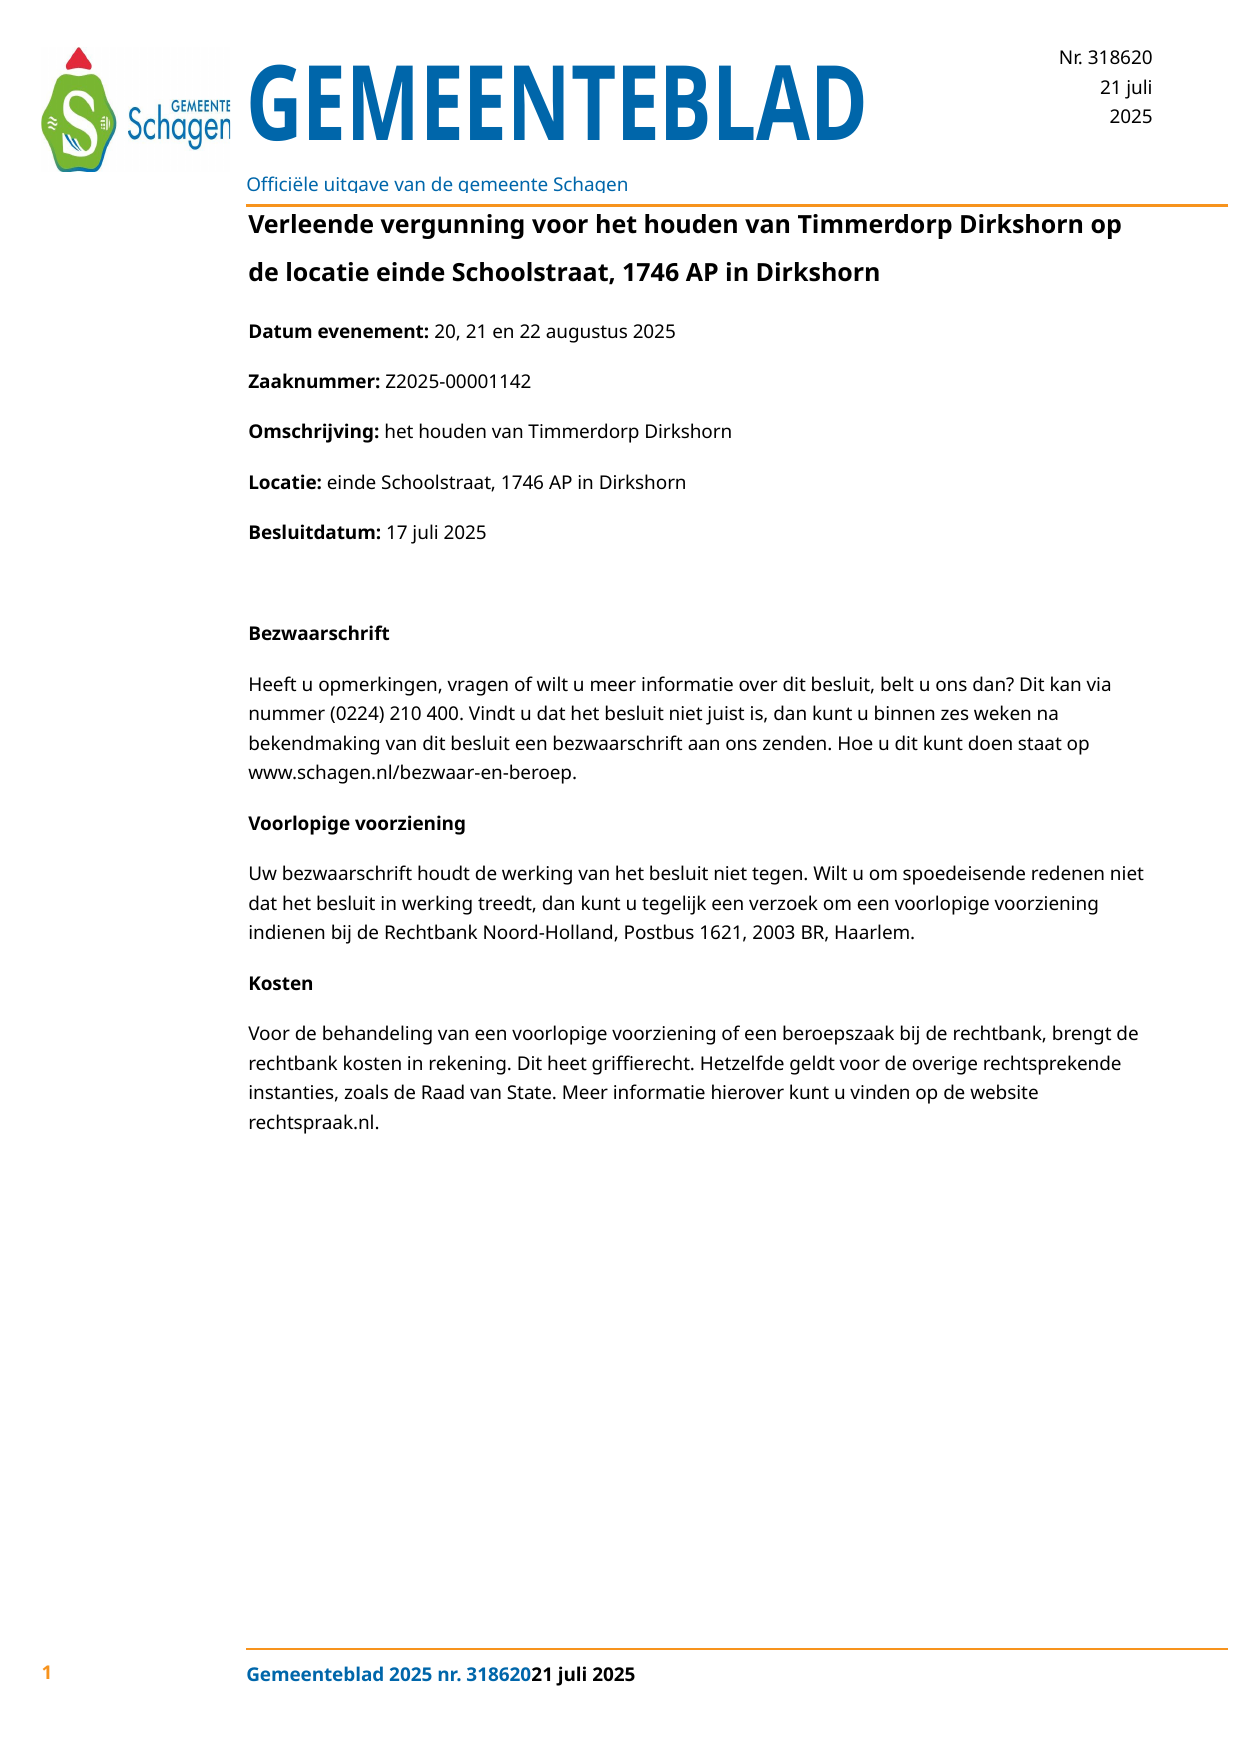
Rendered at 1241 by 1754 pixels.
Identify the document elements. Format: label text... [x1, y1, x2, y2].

text Voorlopige voorziening [248, 810, 1152, 836]
text Datum evenement: 20, 21 en 22 augustus 2025 [248, 318, 1152, 344]
text Bezwaarschrift [248, 620, 1152, 646]
text Kosten [248, 970, 1152, 996]
picture [41, 47, 231, 172]
text Verleende vergunning voor het houden van Timmerdorp Dirkshorn op de locatie einde Schoolstraat, 1746 AP in Dirkshorn [248, 207, 1152, 288]
text Omschrijving: het houden van Timmerdorp Dirkshorn [248, 419, 1152, 444]
text Voor de behandeling van een voorlopige voorziening of een beroepszaak bij de rechtbank, brengt de rechtbank kosten in rekening. Dit heet griffierecht. Hetzelfde geldt voor de overige rechtsprekende instanties, zoals de Raad van State. Meer informatie hierover kunt u vinden op de website rechtspraak.nl. [248, 1020, 1152, 1135]
text Locatie: einde Schoolstraat, 1746 AP in Dirkshorn [248, 469, 1152, 495]
text Besluitdatum: 17 juli 2025 [248, 519, 1152, 545]
text Zaaknummer: Z2025-00001142 [248, 368, 1152, 394]
text Uw bezwaarschrift houdt de werking van het besluit niet tegen. Wilt u om spoedeisende redenen niet dat het besluit in werking treedt, dan kunt u tegelijk een verzoek om een voorlopige voorziening indienen bij de Rechtbank Noord-Holland, Postbus 1621, 2003 BR, Haarlem. [248, 860, 1152, 945]
text Heeft u opmerkingen, vragen of wilt u meer informatie over dit besluit, belt u ons dan? Dit kan via nummer (0224) 210 400. Vindt u dat het besluit niet juist is, dan kunt u binnen zes weken na bekendmaking van dit besluit een bezwaarschrift aan ons zenden. Hoe u dit kunt doen staat op www.schagen.nl/bezwaar-en-beroep. [248, 671, 1152, 785]
